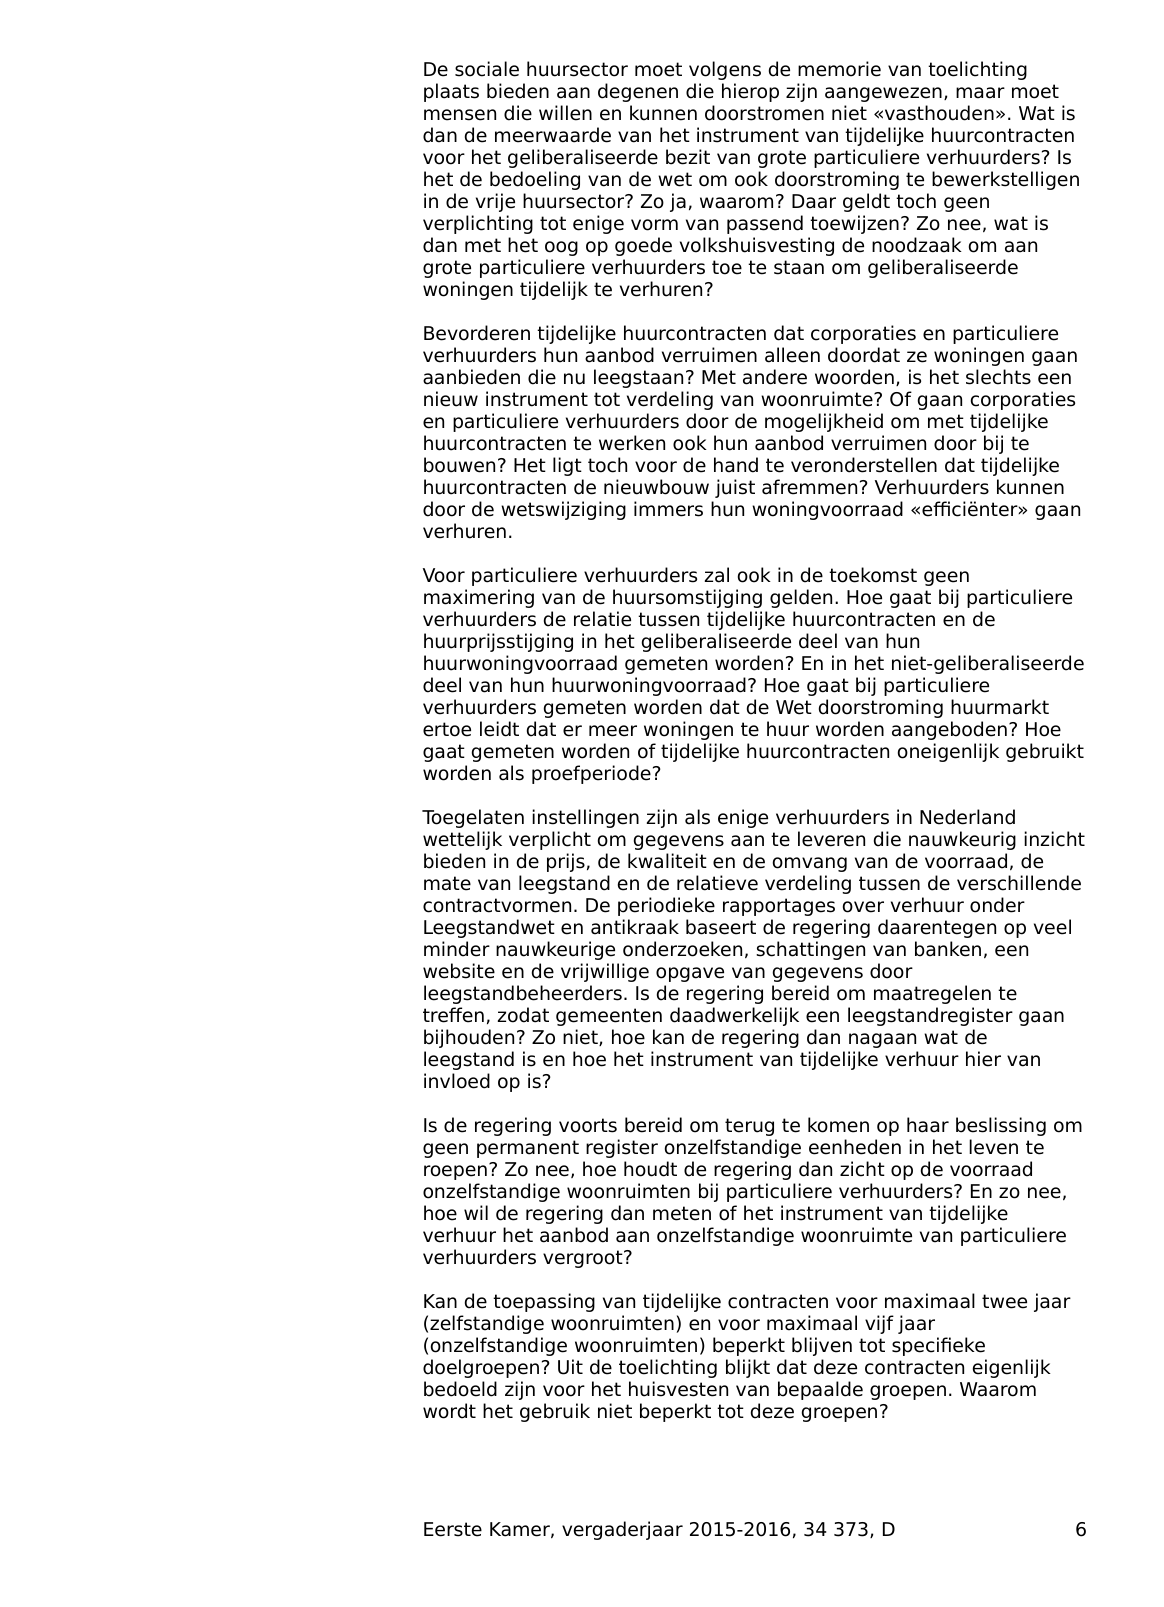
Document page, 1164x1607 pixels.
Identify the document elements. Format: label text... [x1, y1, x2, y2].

text Voor particuliere verhuurders zal ook in de toekomst geen maximering van de huursomstijging gelden. Hoe gaat bij particuliere verhuurders de relatie tussen tijdelijke huurcontracten en de huurprijsstijging in het geliberaliseerde deel van hun huurwoningvoorraad gemeten worden? En in het niet-geliberaliseerde deel van hun huurwoningvoorraad? Hoe gaat bij particuliere verhuurders gemeten worden dat de Wet doorstroming huurmarkt ertoe leidt dat er meer woningen te huur worden aangeboden? Hoe gaat gemeten worden of tijdelijke huurcontracten oneigenlijk gebruikt worden als proefperiode? [422, 565, 1087, 785]
text Bevorderen tijdelijke huurcontracten dat corporaties en particuliere verhuurders hun aanbod verruimen alleen doordat ze woningen gaan aanbieden die nu leegstaan? Met andere woorden, is het slechts een nieuw instrument tot verdeling van woonruimte? Of gaan corporaties en particuliere verhuurders door de mogelijkheid om met tijdelijke huurcontracten te werken ook hun aanbod verruimen door bij te bouwen? Het ligt toch voor de hand te veronderstellen dat tijdelijke huurcontracten de nieuwbouw juist afremmen? Verhuurders kunnen door de wetswijziging immers hun woningvoorraad «efficiënter» gaan verhuren. [422, 323, 1087, 543]
text De sociale huursector moet volgens de memorie van toelichting plaats bieden aan degenen die hierop zijn aangewezen, maar moet mensen die willen en kunnen doorstromen niet «vasthouden». Wat is dan de meerwaarde van het instrument van tijdelijke huurcontracten voor het geliberaliseerde bezit van grote particuliere verhuurders? Is het de bedoeling van de wet om ook doorstroming te bewerkstelligen in de vrije huursector? Zo ja, waarom? Daar geldt toch geen verplichting tot enige vorm van passend toewijzen? Zo nee, wat is dan met het oog op goede volkshuisvesting de noodzaak om aan grote particuliere verhuurders toe te staan om geliberaliseerde woningen tijdelijk te verhuren? [422, 59, 1087, 301]
text Is de regering voorts bereid om terug te komen op haar beslissing om geen permanent register onzelfstandige eenheden in het leven te roepen? Zo nee, hoe houdt de regering dan zicht op de voorraad onzelfstandige woonruimten bij particuliere verhuurders? En zo nee, hoe wil de regering dan meten of het instrument van tijdelijke verhuur het aanbod aan onzelfstandige woonruimte van particuliere verhuurders vergroot? [422, 1115, 1087, 1269]
text Toegelaten instellingen zijn als enige verhuurders in Nederland wettelijk verplicht om gegevens aan te leveren die nauwkeurig inzicht bieden in de prijs, de kwaliteit en de omvang van de voorraad, de mate van leegstand en de relatieve verdeling tussen de verschillende contractvormen. De periodieke rapportages over verhuur onder Leegstandwet en antikraak baseert de regering daarentegen op veel minder nauwkeurige onderzoeken, schattingen van banken, een website en de vrijwillige opgave van gegevens door leegstandbeheerders. Is de regering bereid om maatregelen te treffen, zodat gemeenten daadwerkelijk een leegstandregister gaan bijhouden? Zo niet, hoe kan de regering dan nagaan wat de leegstand is en hoe het instrument van tijdelijke verhuur hier van invloed op is? [422, 807, 1087, 1093]
text Kan de toepassing van tijdelijke contracten voor maximaal twee jaar (zelfstandige woonruimten) en voor maximaal vijf jaar (onzelfstandige woonruimten) beperkt blijven tot specifieke doelgroepen? Uit de toelichting blijkt dat deze contracten eigenlijk bedoeld zijn voor het huisvesten van bepaalde groepen. Waarom wordt het gebruik niet beperkt tot deze groepen? [422, 1291, 1087, 1423]
